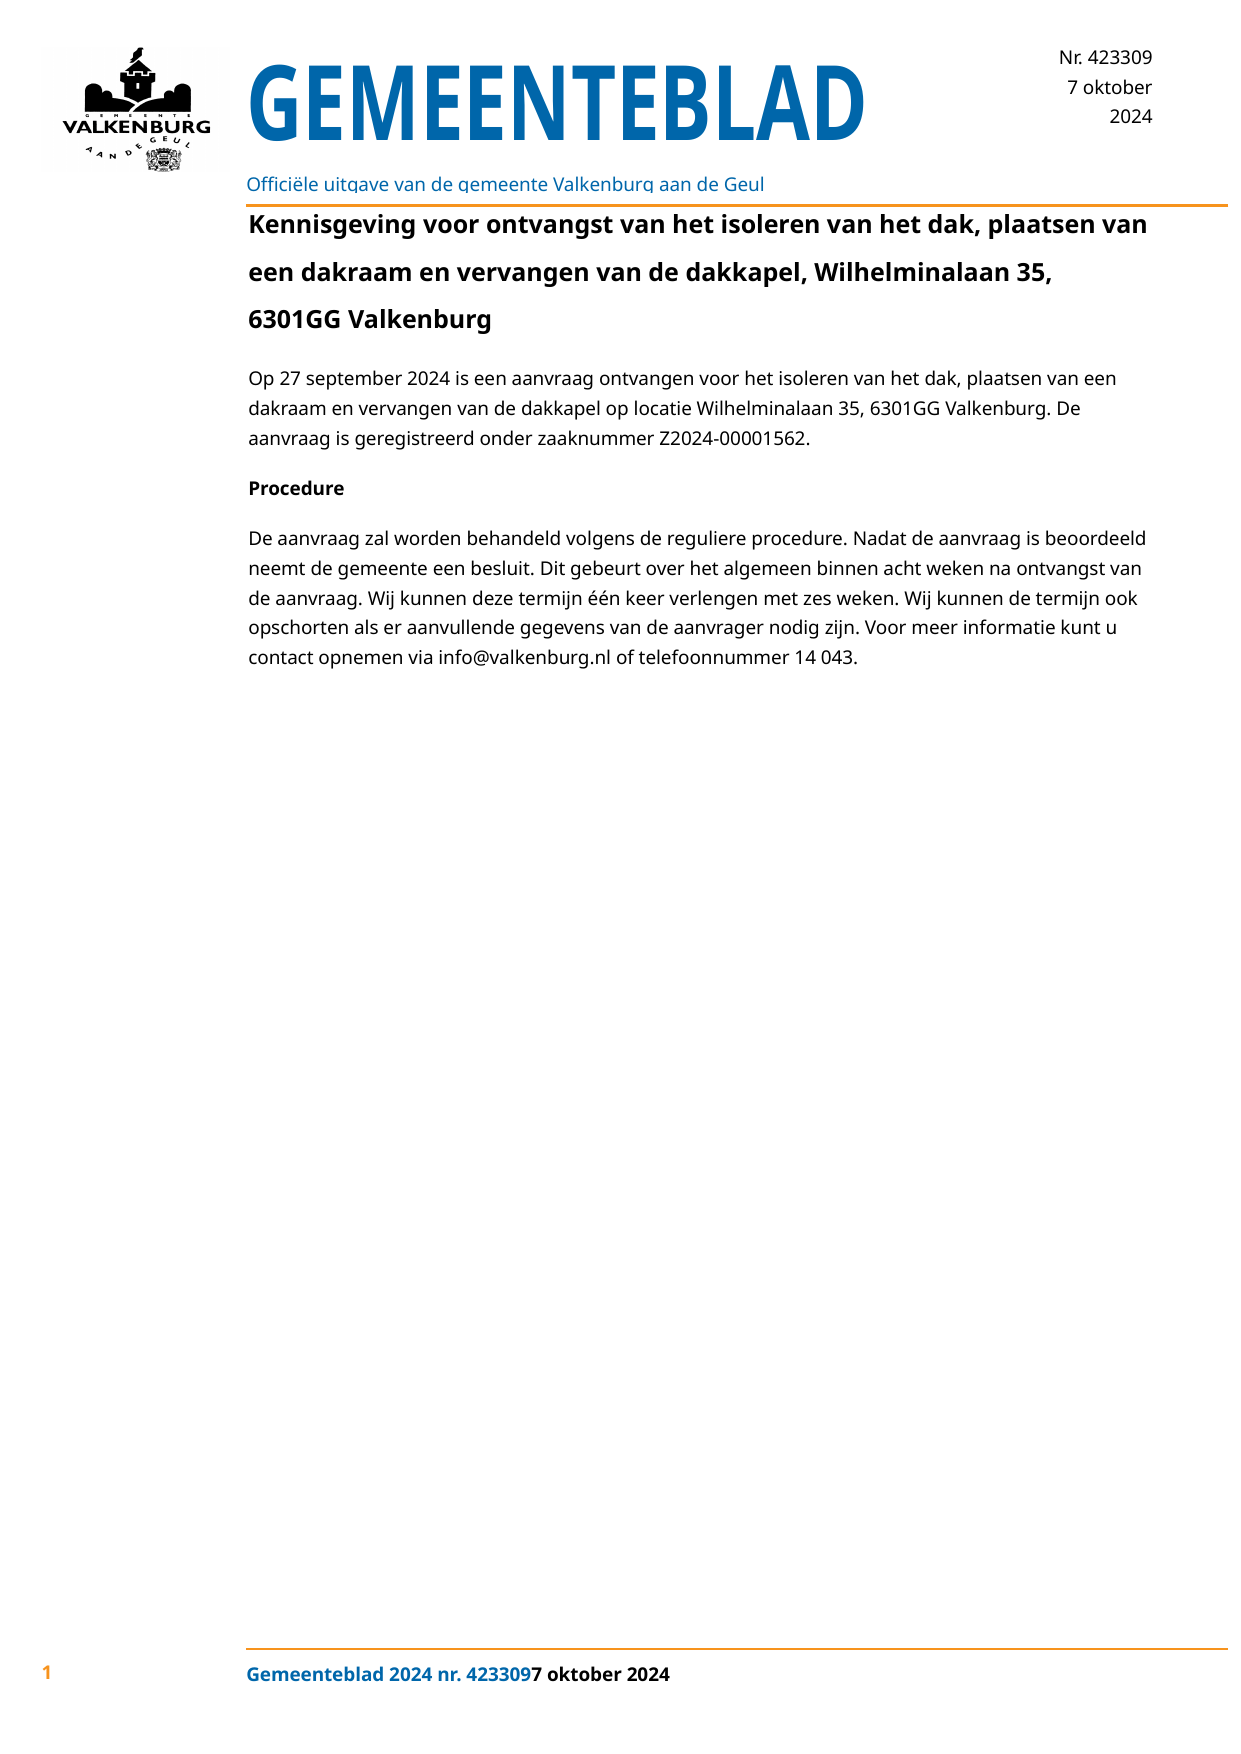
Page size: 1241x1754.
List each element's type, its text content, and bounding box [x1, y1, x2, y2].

picture [41, 47, 231, 172]
text De aanvraag zal worden behandeld volgens de reguliere procedure. Nadat de aanvraag is beoordeeld neemt de gemeente een besluit. Dit gebeurt over het algemeen binnen acht weken na ontvangst van de aanvraag. Wij kunnen deze termijn één keer verlengen met zes weken. Wij kunnen de termijn ook opschorten als er aanvullende gegevens van de aanvrager nodig zijn. Voor meer informatie kunt u contact opnemen via info@valkenburg.nl of telefoonnummer 14 043. [248, 526, 1152, 669]
text Kennisgeving voor ontvangst van het isoleren van het dak, plaatsen van een dakraam en vervangen van de dakkapel, Wilhelminalaan 35, 6301GG Valkenburg [248, 207, 1152, 336]
text Op 27 september 2024 is een aanvraag ontvangen voor het isoleren van het dak, plaatsen van een dakraam en vervangen van de dakkapel op locatie Wilhelminalaan 35, 6301GG Valkenburg. De aanvraag is geregistreerd onder zaaknummer Z2024-00001562. [248, 366, 1152, 450]
text Procedure [248, 475, 1152, 501]
